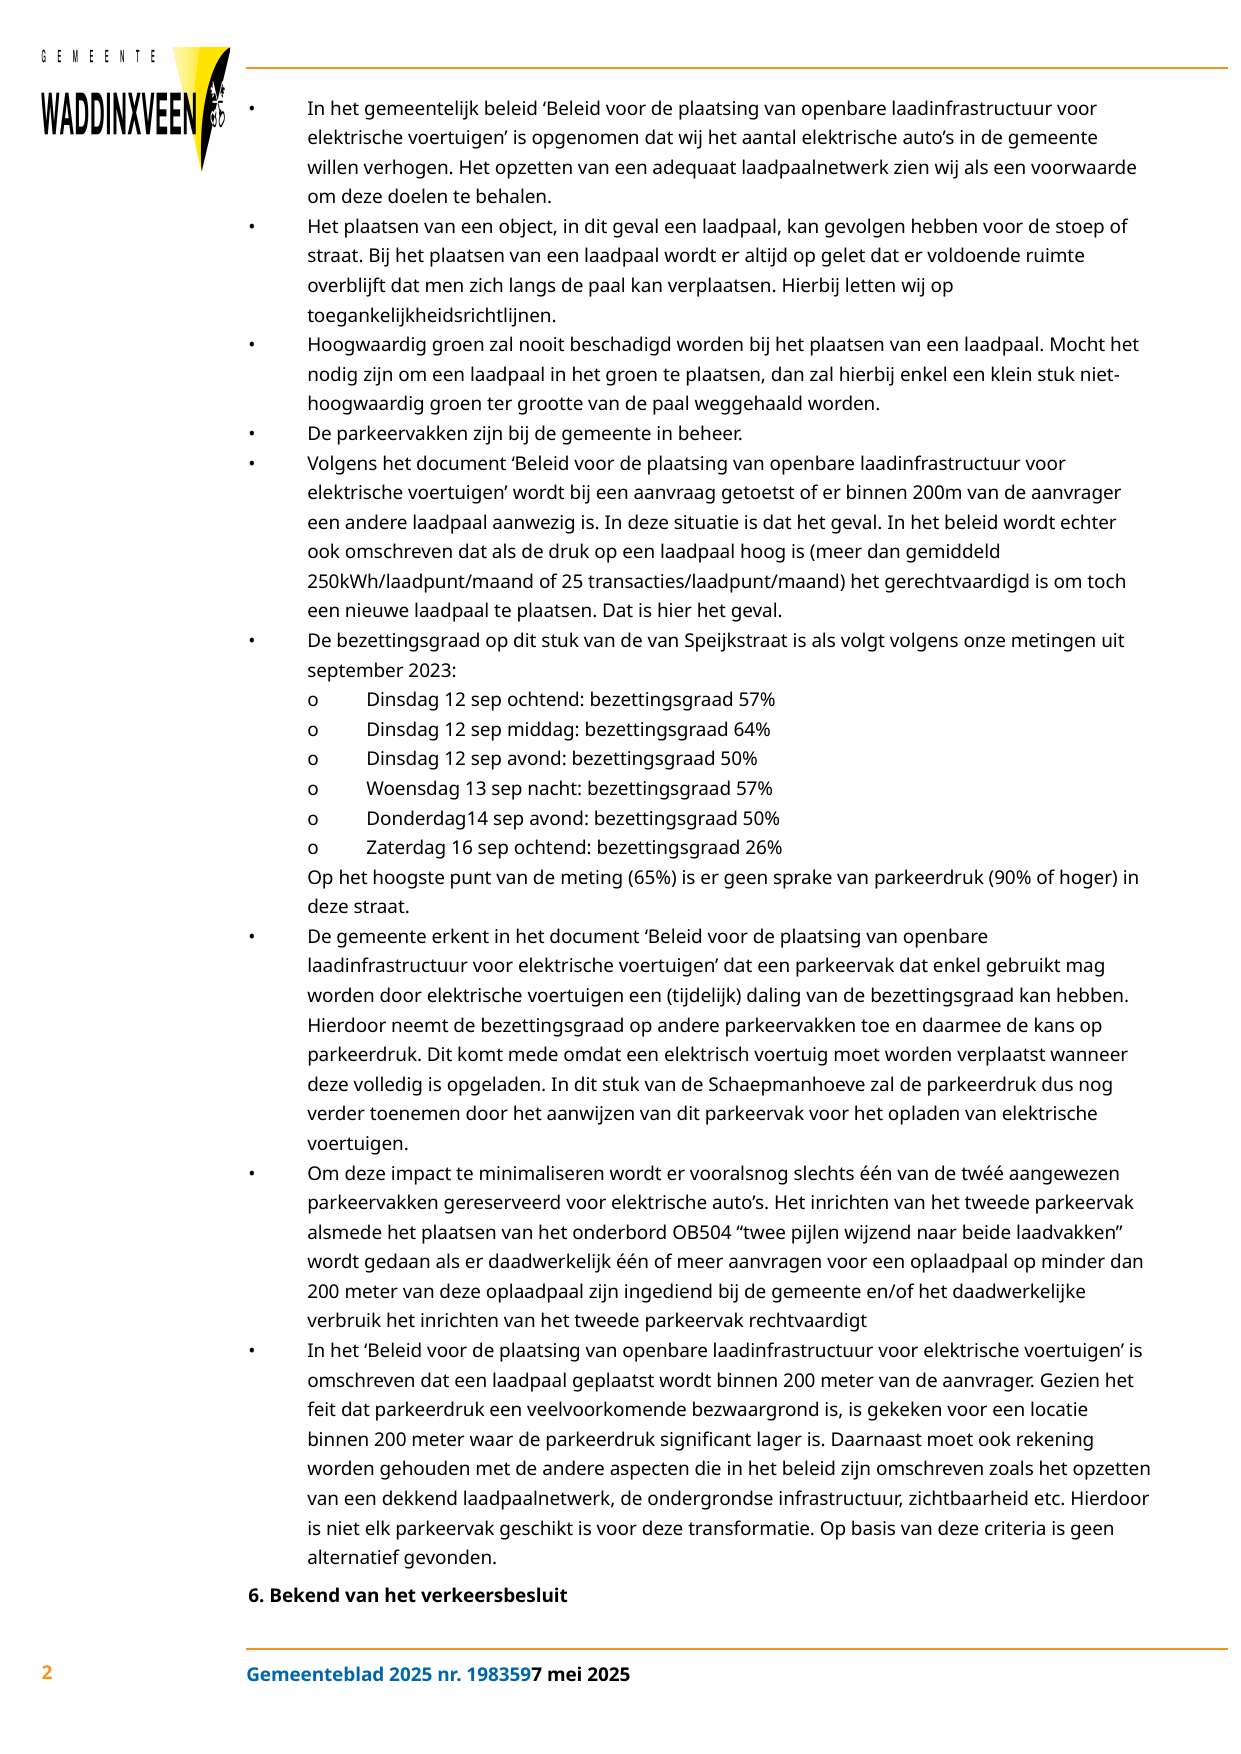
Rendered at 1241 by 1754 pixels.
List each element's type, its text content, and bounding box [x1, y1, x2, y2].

list Donderdag14 sep avond: bezettingsgraad 50% [307, 805, 1152, 831]
list Om deze impact te minimaliseren wordt er vooralsnog slechts één van de twéé aangewezen parkeervakken gereserveerd voor elektrische auto’s. Het inrichten van het tweede parkeervak alsmede het plaatsen van het onderbord OB504 “twee pijlen wijzend naar beide laadvakken” wordt gedaan als er daadwerkelijk één of meer aanvragen voor een oplaadpaal op minder dan 200 meter van deze oplaadpaal zijn ingediend bij de gemeente en/of het daadwerkelijke verbruik het inrichten van het tweede parkeervak rechtvaardigt [248, 1160, 1152, 1333]
list De gemeente erkent in het document ‘Beleid voor de plaatsing van openbare laadinfrastructuur voor elektrische voertuigen’ dat een parkeervak dat enkel gebruikt mag worden door elektrische voertuigen een (tijdelijk) daling van de bezettingsgraad kan hebben. Hierdoor neemt de bezettingsgraad op andere parkeervakken toe en daarmee de kans op parkeerdruk. Dit komt mede omdat een elektrisch voertuig moet worden verplaatst wanneer deze volledig is opgeladen. In dit stuk van de Schaepmanhoeve zal de parkeerdruk dus nog verder toenemen door het aanwijzen van dit parkeervak voor het opladen van elektrische voertuigen. [248, 923, 1152, 1156]
picture [41, 47, 231, 172]
list Dinsdag 12 sep middag: bezettingsgraad 64% [307, 716, 1152, 742]
list Dinsdag 12 sep ochtend: bezettingsgraad 57% [307, 686, 1152, 712]
list Op het hoogste punt van de meting (65%) is er geen sprake van parkeerdruk (90% of hoger) in deze straat. [248, 864, 1152, 919]
list Zaterdag 16 sep ochtend: bezettingsgraad 26% [307, 834, 1152, 860]
list Hoogwaardig groen zal nooit beschadigd worden bij het plaatsen van een laadpaal. Mocht het nodig zijn om een laadpaal in het groen te plaatsen, dan zal hierbij enkel een klein stuk niet-hoogwaardig groen ter grootte van de paal weggehaald worden. [248, 331, 1152, 416]
list In het gemeentelijk beleid ‘Beleid voor de plaatsing van openbare laadinfrastructuur voor elektrische voertuigen’ is opgenomen dat wij het aantal elektrische auto’s in de gemeente willen verhogen. Het opzetten van een adequaat laadpaalnetwerk zien wij als een voorwaarde om deze doelen te behalen. [248, 95, 1152, 209]
text 6. Bekend van het verkeersbesluit [248, 1582, 1152, 1608]
list Woensdag 13 sep nacht: bezettingsgraad 57% [307, 775, 1152, 801]
list Volgens het document ‘Beleid voor de plaatsing van openbare laadinfrastructuur voor elektrische voertuigen’ wordt bij een aanvraag getoetst of er binnen 200m van de aanvrager een andere laadpaal aanwezig is. In deze situatie is dat het geval. In het beleid wordt echter ook omschreven dat als de druk op een laadpaal hoog is (meer dan gemiddeld 250kWh/laadpunt/maand of 25 transacties/laadpunt/maand) het gerechtvaardigd is om toch een nieuwe laadpaal te plaatsen. Dat is hier het geval. [248, 450, 1152, 623]
list Dinsdag 12 sep avond: bezettingsgraad 50% [307, 746, 1152, 771]
list De parkeervakken zijn bij de gemeente in beheer. [248, 420, 1152, 446]
list De bezettingsgraad op dit stuk van de van Speijkstraat is als volgt volgens onze metingen uit september 2023: [248, 627, 1152, 683]
list In het ‘Beleid voor de plaatsing van openbare laadinfrastructuur voor elektrische voertuigen’ is omschreven dat een laadpaal geplaatst wordt binnen 200 meter van de aanvrager. Gezien het feit dat parkeerdruk een veelvoorkomende bezwaargrond is, is gekeken voor een locatie binnen 200 meter waar de parkeerdruk significant lager is. Daarnaast moet ook rekening worden gehouden met de andere aspecten die in het beleid zijn omschreven zoals het opzetten van een dekkend laadpaalnetwerk, de ondergrondse infrastructuur, zichtbaarheid etc. Hierdoor is niet elk parkeervak geschikt is voor deze transformatie. Op basis van deze criteria is geen alternatief gevonden. [248, 1337, 1152, 1570]
list Het plaatsen van een object, in dit geval een laadpaal, kan gevolgen hebben voor de stoep of straat. Bij het plaatsen van een laadpaal wordt er altijd op gelet dat er voldoende ruimte overblijft dat men zich langs de paal kan verplaatsen. Hierbij letten wij op toegankelijkheidsrichtlijnen. [248, 213, 1152, 328]
